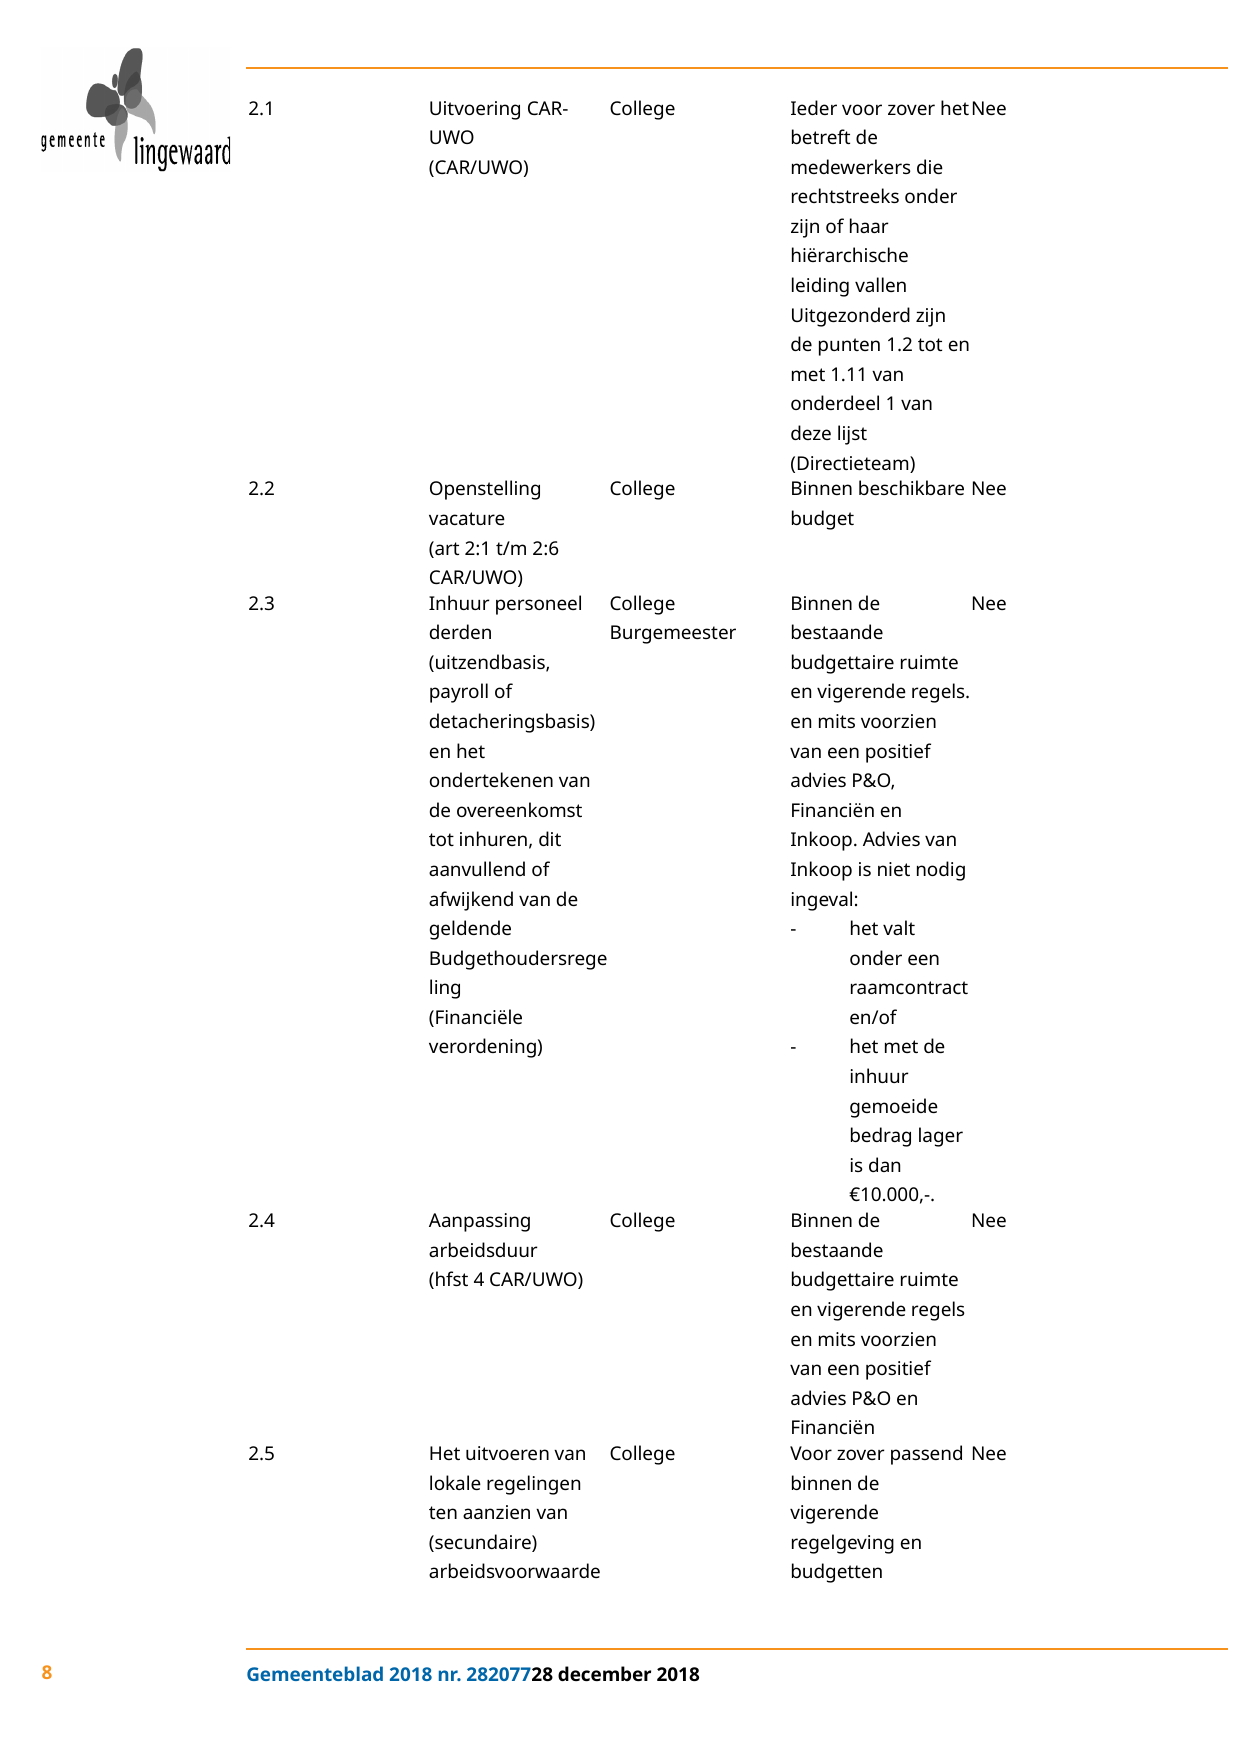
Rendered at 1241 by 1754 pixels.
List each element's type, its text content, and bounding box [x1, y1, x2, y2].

table_cell College Burgemeester [609, 590, 790, 1207]
picture [41, 47, 231, 172]
table_cell College [609, 476, 790, 590]
table_cell Nee [971, 476, 1152, 590]
table_cell College [609, 1208, 790, 1440]
table_cell College [609, 95, 790, 476]
table_cell Inhuur personeel derden (uitzendbasis, payroll of detacheringsbasis) en het ondertekenen van de overeenkomst tot inhuren, dit aanvullend of afwijkend van de geldende Budgethoudersregeling (Financiële verordening) [429, 590, 609, 1207]
table_cell Het uitvoeren van lokale regelingen ten aanzien van (secundaire) arbeidsvoorwaarde [429, 1440, 609, 1584]
table_cell 2.4 [248, 1208, 429, 1440]
table_cell 2.5 [248, 1440, 429, 1584]
table_cell Binnen de bestaande budgettaire ruimte en vigerende regels en mits voorzien van een positief advies P&O en Financiën [790, 1208, 971, 1440]
table_cell Uitvoering CAR-UWO (CAR/UWO) [429, 95, 609, 476]
table_cell 2.3 [248, 590, 429, 1207]
table_cell College [609, 1440, 790, 1584]
table_cell 2.2 [248, 476, 429, 590]
table_cell Ieder voor zover het betreft de medewerkers die rechtstreeks onder zijn of haar hiërarchische leiding vallen Uitgezonderd zijn de punten 1.2 tot en met 1.11 van onderdeel 1 van deze lijst (Directieteam) [790, 95, 971, 476]
table_cell Nee [971, 95, 1152, 476]
table_cell Binnen beschikbare budget [790, 476, 971, 590]
table_cell 2.1 [248, 95, 429, 476]
table_cell Openstelling vacature (art 2:1 t/m 2:6 CAR/UWO) [429, 476, 609, 590]
table_cell Aanpassing arbeidsduur (hfst 4 CAR/UWO) [429, 1208, 609, 1440]
table_cell Nee [971, 1440, 1152, 1584]
table_cell Voor zover passend binnen de vigerende regelgeving en budgetten [790, 1440, 971, 1584]
table_cell Nee [971, 1208, 1152, 1440]
table_cell Nee [971, 590, 1152, 1207]
table_cell Binnen de bestaande budgettaire ruimte en vigerende regels. en mits voorzien van een positief advies P&O, Financiën en Inkoop. Advies van Inkoop is niet nodig ingeval: het valt onder een raamcontract en/of het met de inhuur gemoeide bedrag lager is dan €10.000,-. [790, 590, 971, 1207]
